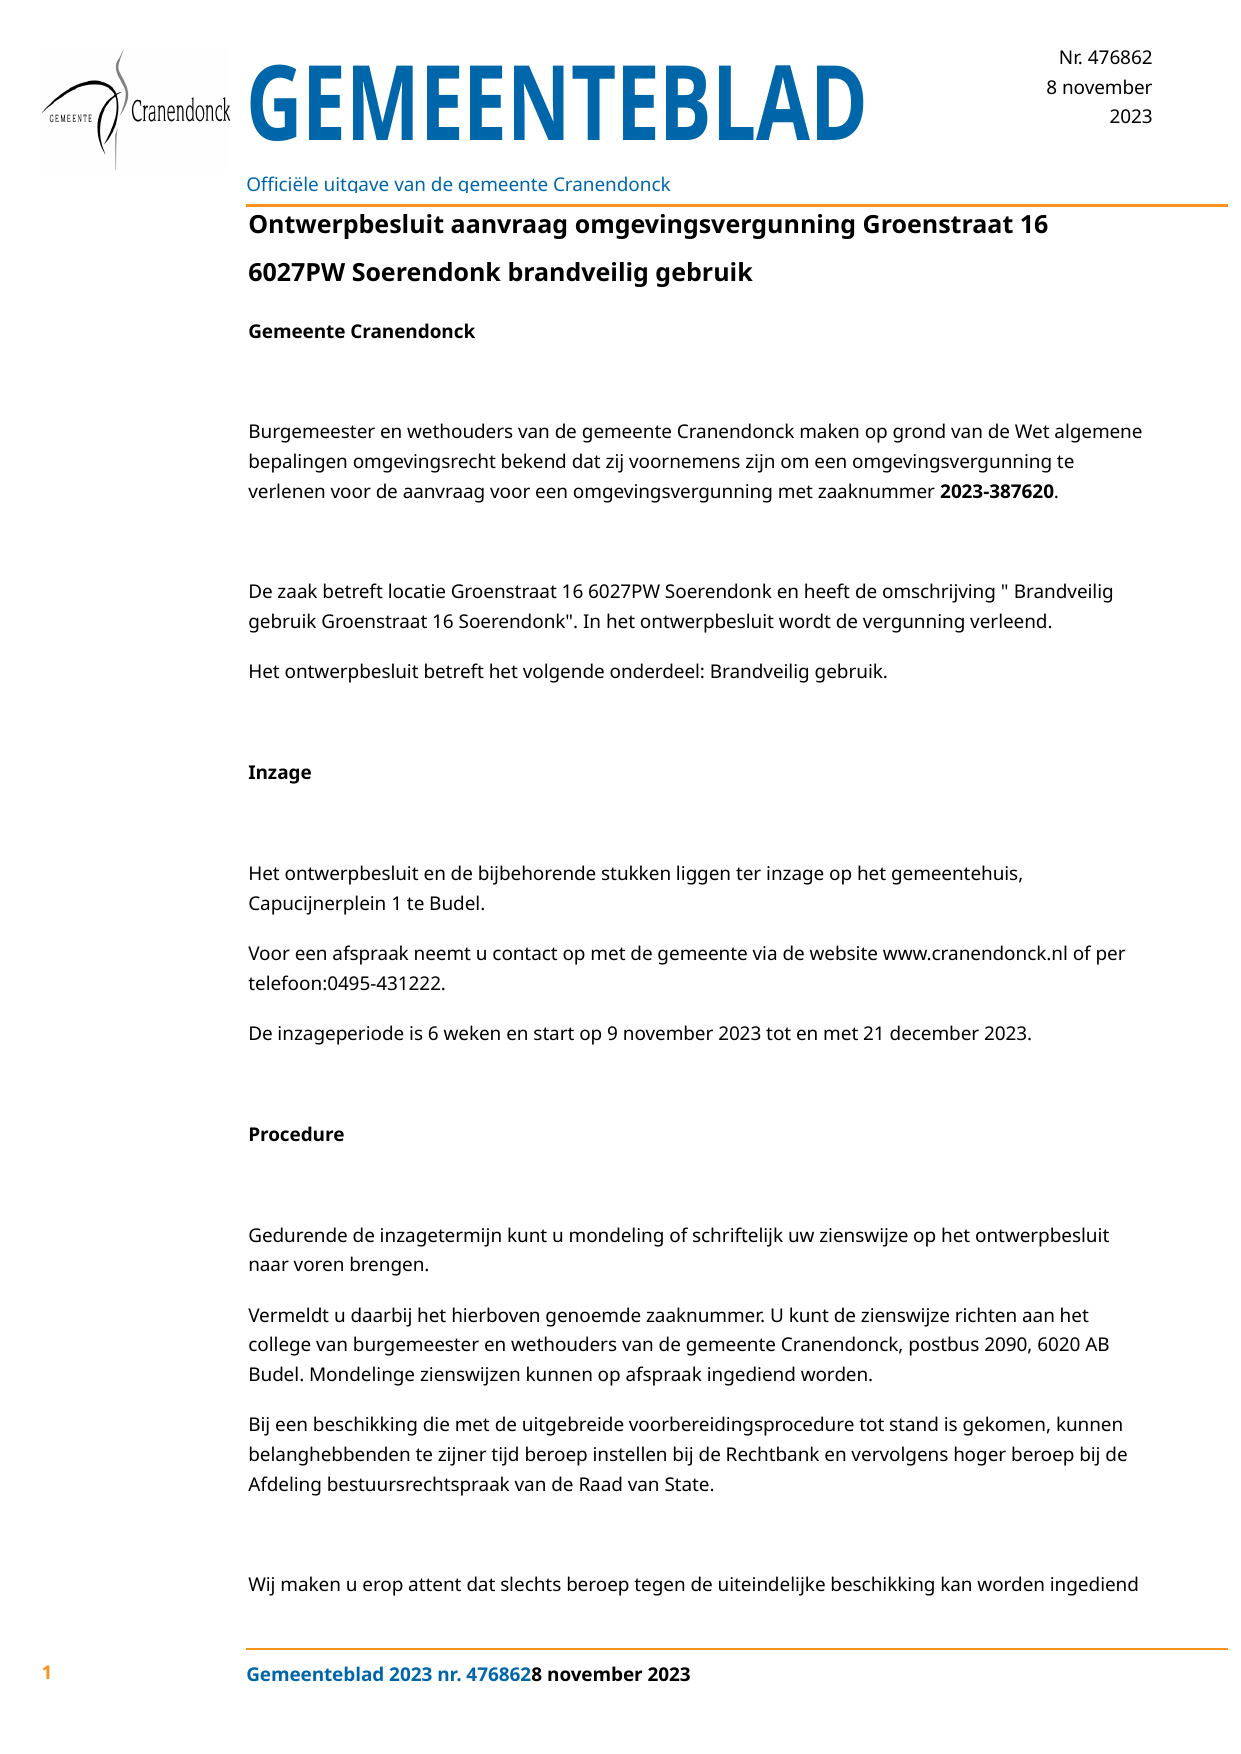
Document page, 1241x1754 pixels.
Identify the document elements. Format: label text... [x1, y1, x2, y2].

text Gedurende de inzagetermijn kunt u mondeling of schriftelijk uw zienswijze op het ontwerpbesluit naar voren brengen. [248, 1222, 1152, 1277]
text Voor een afspraak neemt u contact op met de gemeente via de website www.cranendonck.nl of per telefoon:0495-431222. [248, 940, 1152, 996]
text De inzageperiode is 6 weken en start op 9 november 2023 tot en met 21 december 2023. [248, 1020, 1152, 1046]
text Gemeente Cranendonck [248, 318, 1152, 344]
text Burgemeester en wethouders van de gemeente Cranendonck maken op grond van de Wet algemene bepalingen omgevingsrecht bekend dat zij voornemens zijn om een omgevingsvergunning te verlenen voor de aanvraag voor een omgevingsvergunning met zaaknummer 2023-387620. [248, 419, 1152, 504]
text Procedure [248, 1121, 1152, 1147]
text Ontwerpbesluit aanvraag omgevingsvergunning Groenstraat 16 6027PW Soerendonk brandveilig gebruik [248, 207, 1152, 288]
text Het ontwerpbesluit en de bijbehorende stukken liggen ter inzage op het gemeentehuis, Capucijnerplein 1 te Budel. [248, 860, 1152, 916]
text De zaak betreft locatie Groenstraat 16 6027PW Soerendonk en heeft de omschrijving " Brandveilig gebruik Groenstraat 16 Soerendonk". In het ontwerpbesluit wordt de vergunning verleend. [248, 579, 1152, 634]
text Het ontwerpbesluit betreft het volgende onderdeel: Brandveilig gebruik. [248, 659, 1152, 684]
text Wij maken u erop attent dat slechts beroep tegen de uiteindelijke beschikking kan worden ingediend [248, 1572, 1152, 1597]
picture [41, 47, 231, 172]
text Bij een beschikking die met de uitgebreide voorbereidingsprocedure tot stand is gekomen, kunnen belanghebbenden te zijner tijd beroep instellen bij de Rechtbank en vervolgens hoger beroep bij de Afdeling bestuursrechtspraak van de Raad van State. [248, 1412, 1152, 1497]
text Vermeldt u daarbij het hierboven genoemde zaaknummer. U kunt de zienswijze richten aan het college van burgemeester en wethouders van de gemeente Cranendonck, postbus 2090, 6020 AB Budel. Mondelinge zienswijzen kunnen op afspraak ingediend worden. [248, 1302, 1152, 1387]
text Inzage [248, 759, 1152, 785]
